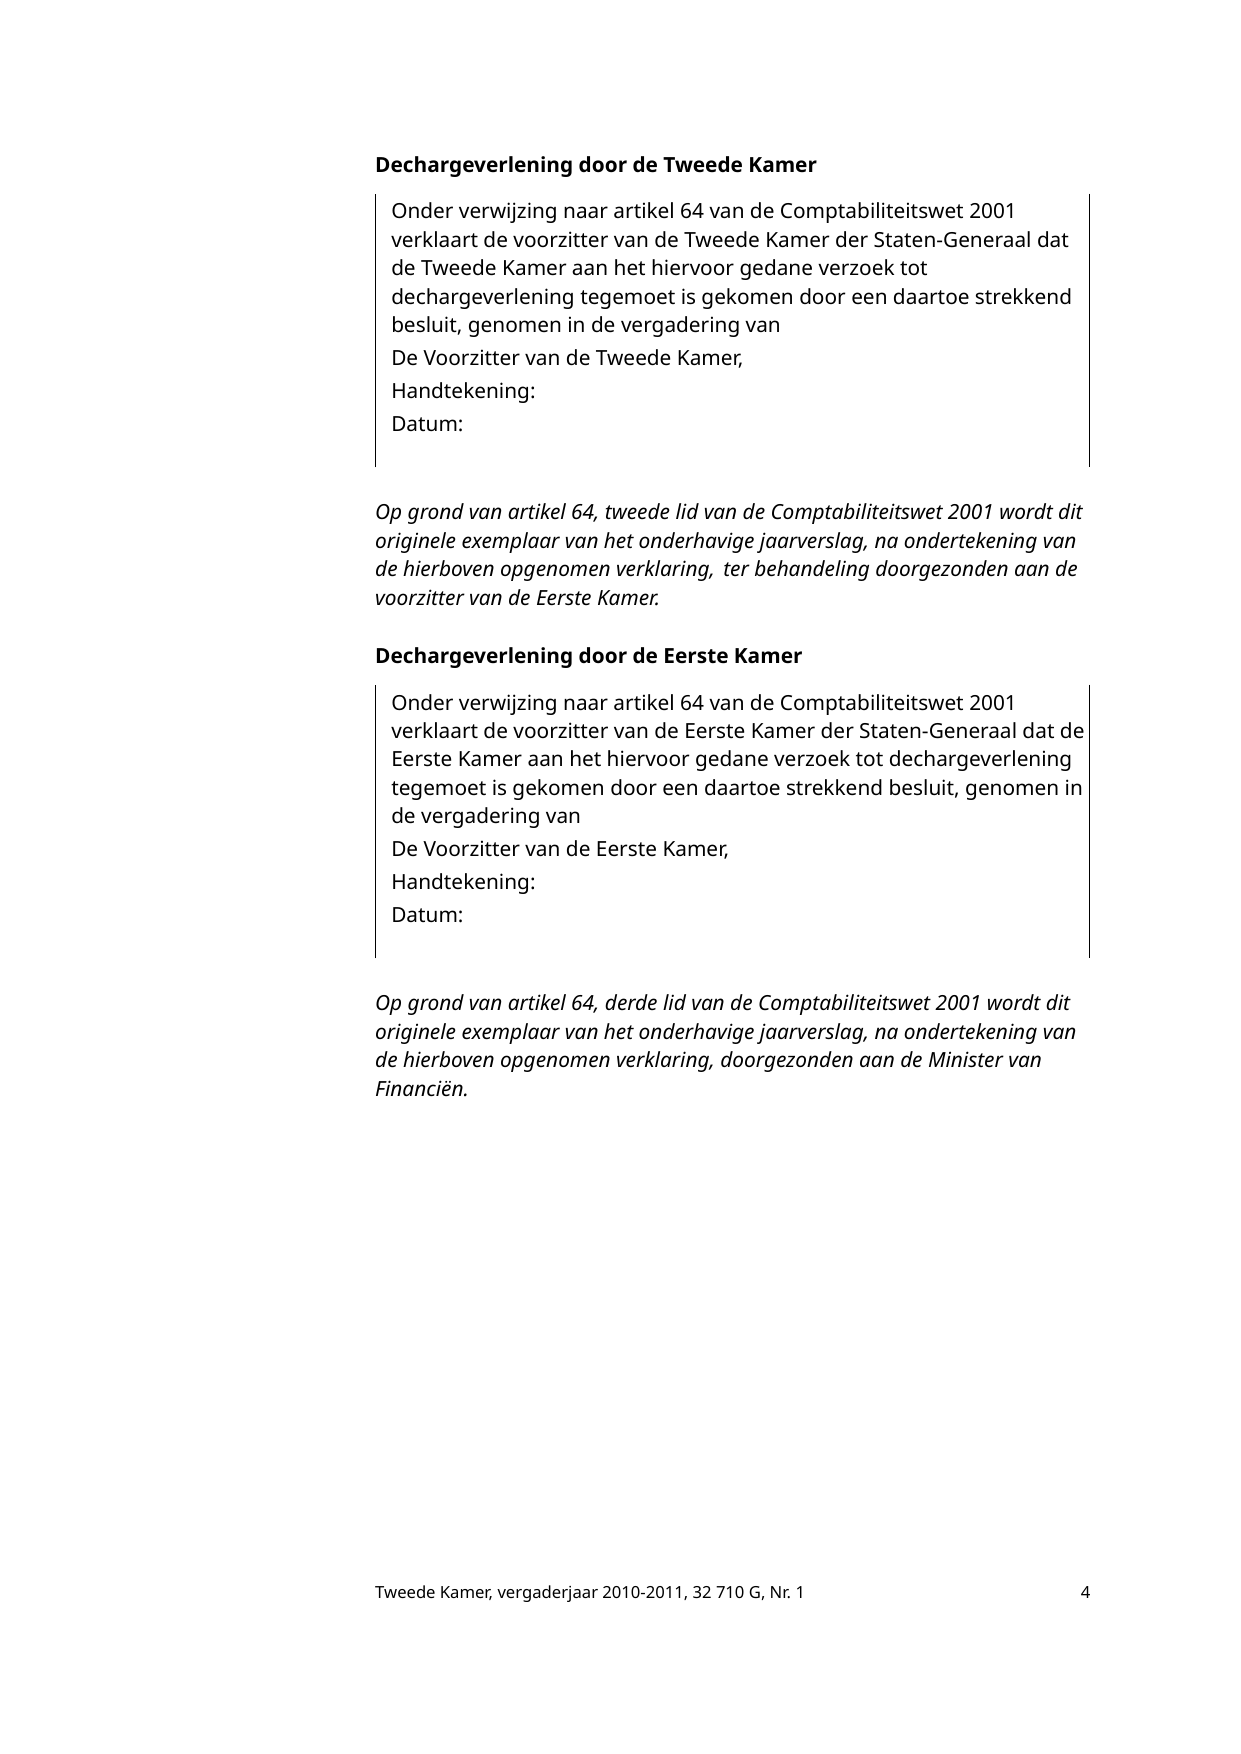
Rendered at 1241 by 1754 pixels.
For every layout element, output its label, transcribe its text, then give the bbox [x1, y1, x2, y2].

text De Voorzitter van de Eerste Kamer, [376, 831, 1089, 863]
text Onder verwijzing naar artikel 64 van de Comptabiliteitswet 2001 verklaart de voorzitter van de Tweede Kamer der Staten-Generaal dat de Tweede Kamer aan het hiervoor gedane verzoek tot dechargeverlening tegemoet is gekomen door een daartoe strekkend besluit, genomen in de vergadering van [375, 193, 1089, 339]
text Datum: [376, 897, 1089, 958]
text Dechargeverlening door de Eerste Kamer [375, 641, 1090, 669]
text Onder verwijzing naar artikel 64 van de Comptabiliteitswet 2001 verklaart de voorzitter van de Eerste Kamer der Staten-Generaal dat de Eerste Kamer aan het hiervoor gedane verzoek tot dechargeverlening tegemoet is gekomen door een daartoe strekkend besluit, genomen in de vergadering van [375, 684, 1089, 830]
text Op grond van artikel 64, tweede lid van de Comptabiliteitswet 2001 wordt dit originele exemplaar van het onderhavige jaarverslag, na ondertekening van de hierboven opgenomen verklaring, ter behandeling doorgezonden aan de voorzitter van de Eerste Kamer. [375, 497, 1090, 611]
text De Voorzitter van de Tweede Kamer, [376, 340, 1089, 372]
text Handtekening: [376, 373, 1089, 404]
text Op grond van artikel 64, derde lid van de Comptabiliteitswet 2001 wordt dit originele exemplaar van het onderhavige jaarverslag, na ondertekening van de hierboven opgenomen verklaring, doorgezonden aan de Minister van Financiën. [375, 988, 1090, 1102]
text Dechargeverlening door de Tweede Kamer [375, 150, 1090, 178]
text Datum: [376, 406, 1089, 467]
text Handtekening: [376, 864, 1089, 896]
